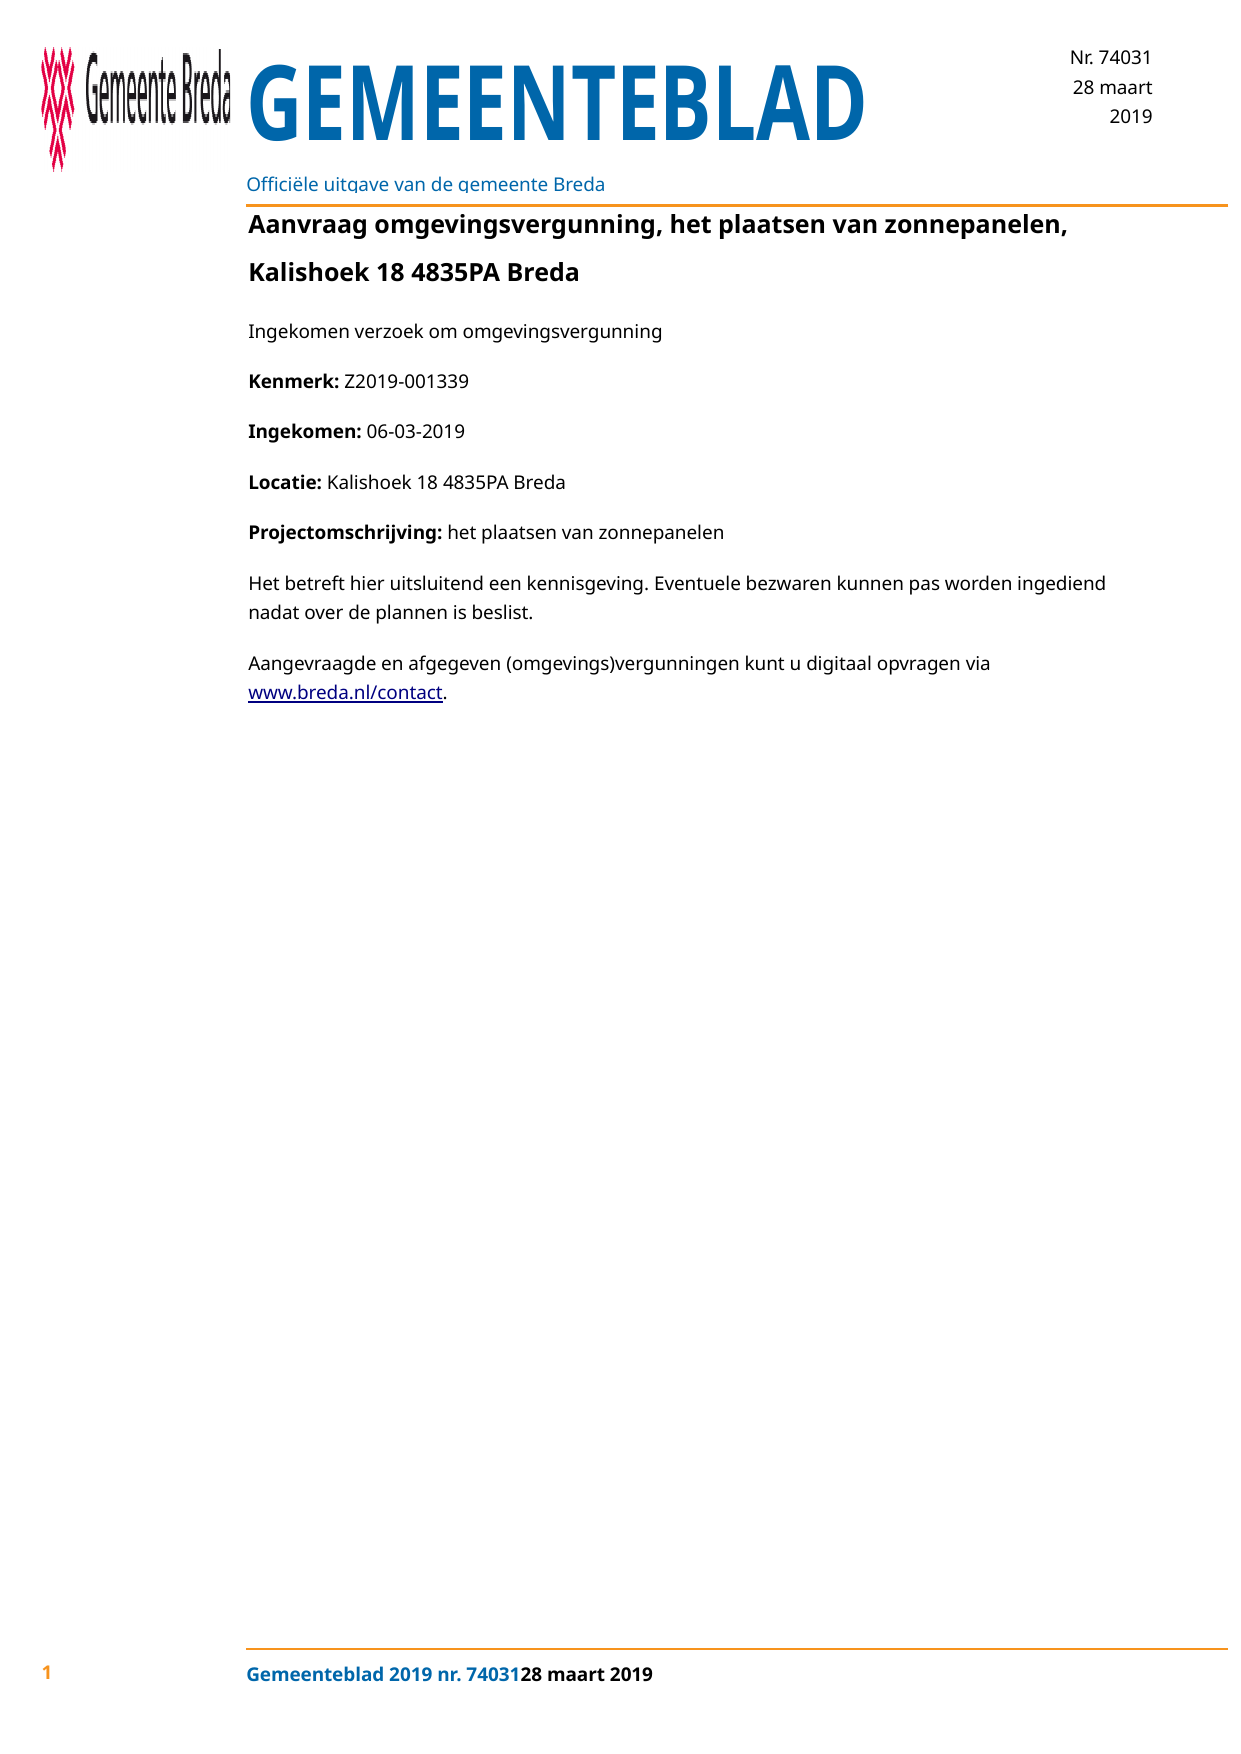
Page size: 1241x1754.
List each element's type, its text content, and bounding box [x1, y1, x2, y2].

text Aanvraag omgevingsvergunning, het plaatsen van zonnepanelen, Kalishoek 18 4835PA Breda [248, 207, 1152, 288]
text Ingekomen: 06-03-2019 [248, 419, 1152, 444]
text Aangevraagde en afgegeven (omgevings)vergunningen kunt u digitaal opvragen via www.breda.nl/contact. [248, 650, 1152, 705]
text Ingekomen verzoek om omgevingsvergunning [248, 318, 1152, 344]
text Locatie: Kalishoek 18 4835PA Breda [248, 469, 1152, 495]
text Projectomschrijving: het plaatsen van zonnepanelen [248, 519, 1152, 545]
text Kenmerk: Z2019-001339 [248, 368, 1152, 394]
picture [41, 47, 231, 172]
text Het betreft hier uitsluitend een kennisgeving. Eventuele bezwaren kunnen pas worden ingediend nadat over de plannen is beslist. [248, 570, 1152, 625]
